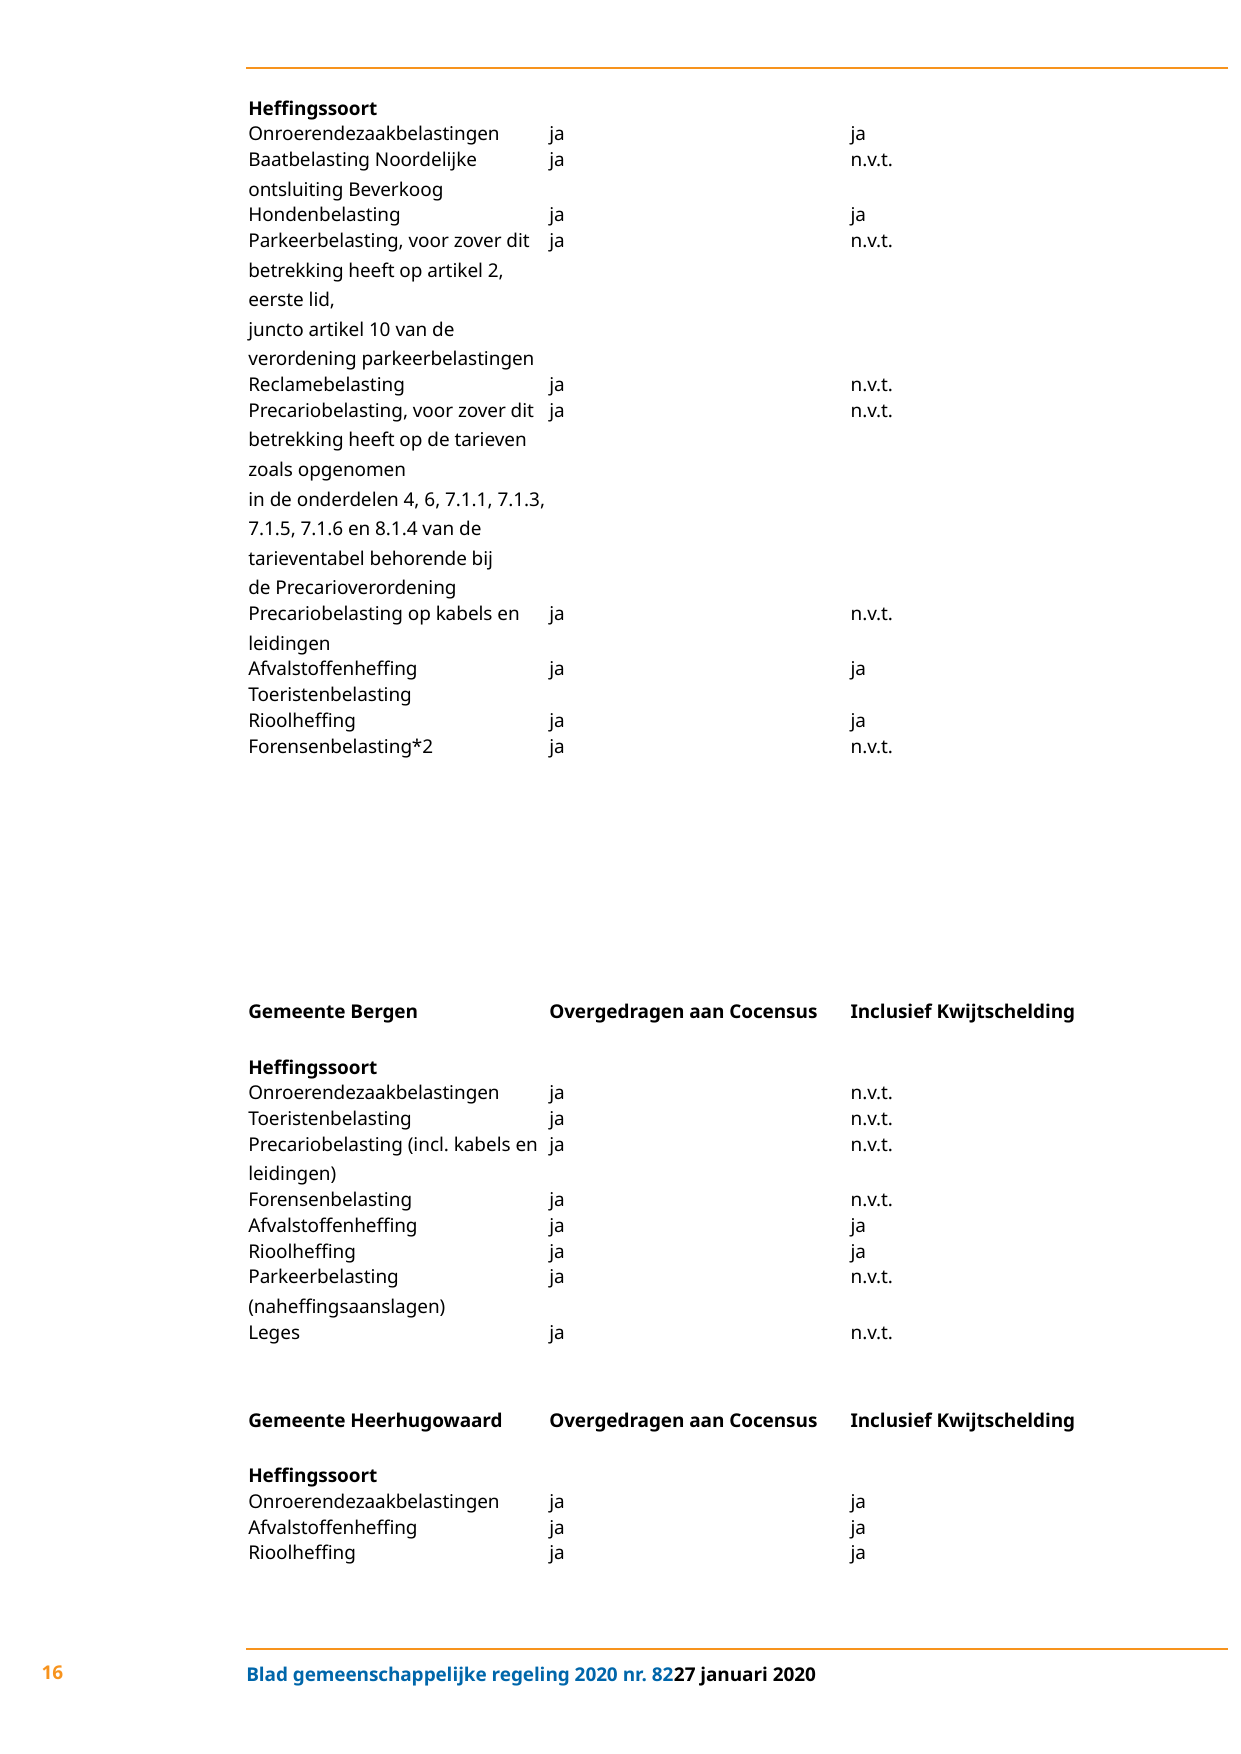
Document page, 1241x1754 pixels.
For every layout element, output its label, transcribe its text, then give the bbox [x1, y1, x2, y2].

table_cell Afvalstoffenheffing [248, 1212, 549, 1238]
table_cell Precariobelasting, voor zover dit betrekking heeft op de tarieven zoals opgenomen in de onderdelen 4, 6, 7.1.1, 7.1.3, 7.1.5, 7.1.6 en 8.1.4 van de tarieventabel behorende bij de Precarioverordening [248, 397, 549, 600]
table_cell ja [549, 1238, 850, 1263]
table_cell ja [549, 146, 850, 202]
table_cell ja [850, 707, 1152, 733]
table_cell [549, 681, 850, 707]
table_cell ja [549, 733, 850, 758]
table_cell Afvalstoffenheffing [248, 656, 549, 681]
table_cell n.v.t. [850, 371, 1152, 397]
table_cell ja [850, 1212, 1152, 1238]
table_cell n.v.t. [850, 1186, 1152, 1212]
table_cell n.v.t. [850, 1264, 1152, 1319]
table_cell n.v.t. [850, 1105, 1152, 1131]
table_cell ja [549, 656, 850, 681]
table_cell n.v.t. [850, 227, 1152, 371]
table_cell n.v.t. [850, 1131, 1152, 1186]
table_cell Onroerendezaakbelastingen [248, 1080, 549, 1105]
table_cell ja [549, 1212, 850, 1238]
table_cell Precariobelasting op kabels en leidingen [248, 600, 549, 656]
table_header Inclusief Kwijtschelding [850, 1378, 1152, 1433]
table_cell ja [549, 121, 850, 146]
table_cell n.v.t. [850, 600, 1152, 656]
table_cell Forensenbelasting [248, 1186, 549, 1212]
table_cell ja [549, 1319, 850, 1344]
table_cell n.v.t. [850, 1080, 1152, 1105]
table_cell ja [549, 397, 850, 600]
table_cell ja [549, 707, 850, 733]
table_cell ja [549, 1488, 850, 1514]
table_cell Toeristenbelasting [248, 1105, 549, 1131]
picture [41, 47, 231, 172]
table_cell Parkeerbelasting (naheffingsaanslagen) [248, 1264, 549, 1319]
table_header Gemeente Bergen [248, 969, 549, 1024]
table_cell Heffingssoort [248, 1024, 549, 1079]
table_cell Baatbelasting Noordelijke ontsluiting Beverkoog [248, 146, 549, 202]
table_cell Toeristenbelasting [248, 681, 549, 707]
table_header Gemeente Heerhugowaard [248, 1378, 549, 1433]
table_cell ja [549, 1131, 850, 1186]
table_cell Rioolheffing [248, 1540, 549, 1565]
table_cell Parkeerbelasting, voor zover dit betrekking heeft op artikel 2, eerste lid, juncto artikel 10 van de verordening parkeerbelastingen [248, 227, 549, 371]
table_cell Hondenbelasting [248, 202, 549, 227]
table_cell n.v.t. [850, 733, 1152, 758]
table_cell Onroerendezaakbelastingen [248, 121, 549, 146]
table_cell Afvalstoffenheffing [248, 1514, 549, 1539]
table_cell ja [549, 1514, 850, 1539]
table_cell ja [549, 227, 850, 371]
table_cell n.v.t. [850, 397, 1152, 600]
table_cell n.v.t. [850, 146, 1152, 202]
table_cell [850, 681, 1152, 707]
table_cell Rioolheffing [248, 1238, 549, 1263]
table_cell ja [549, 600, 850, 656]
table_cell ja [850, 1238, 1152, 1263]
table_cell ja [549, 371, 850, 397]
table_cell ja [549, 1105, 850, 1131]
table_header Inclusief Kwijtschelding [850, 969, 1152, 1024]
table_cell ja [850, 656, 1152, 681]
table_cell ja [850, 1488, 1152, 1514]
table_cell Onroerendezaakbelastingen [248, 1488, 549, 1514]
table_cell ja [549, 1264, 850, 1319]
table_cell ja [549, 1080, 850, 1105]
table_cell Leges [248, 1319, 549, 1344]
table_header Overgedragen aan Cocensus [549, 1378, 850, 1433]
table_cell ja [549, 1186, 850, 1212]
table_cell [248, 1565, 549, 1591]
table_header Overgedragen aan Cocensus [549, 969, 850, 1024]
table_cell ja [850, 202, 1152, 227]
table_cell Heffingssoort [248, 1433, 549, 1488]
table_cell Reclamebelasting [248, 371, 549, 397]
table_cell ja [549, 202, 850, 227]
table_cell ja [549, 1540, 850, 1565]
table_cell Heffingssoort [248, 95, 549, 121]
table_cell Forensenbelasting*2 [248, 733, 549, 758]
table_cell ja [850, 1514, 1152, 1539]
table_cell Rioolheffing [248, 707, 549, 733]
table_cell ja [850, 1540, 1152, 1565]
table_cell Precariobelasting (incl. kabels en leidingen) [248, 1131, 549, 1186]
table_cell n.v.t. [850, 1319, 1152, 1344]
table_cell ja [850, 121, 1152, 146]
